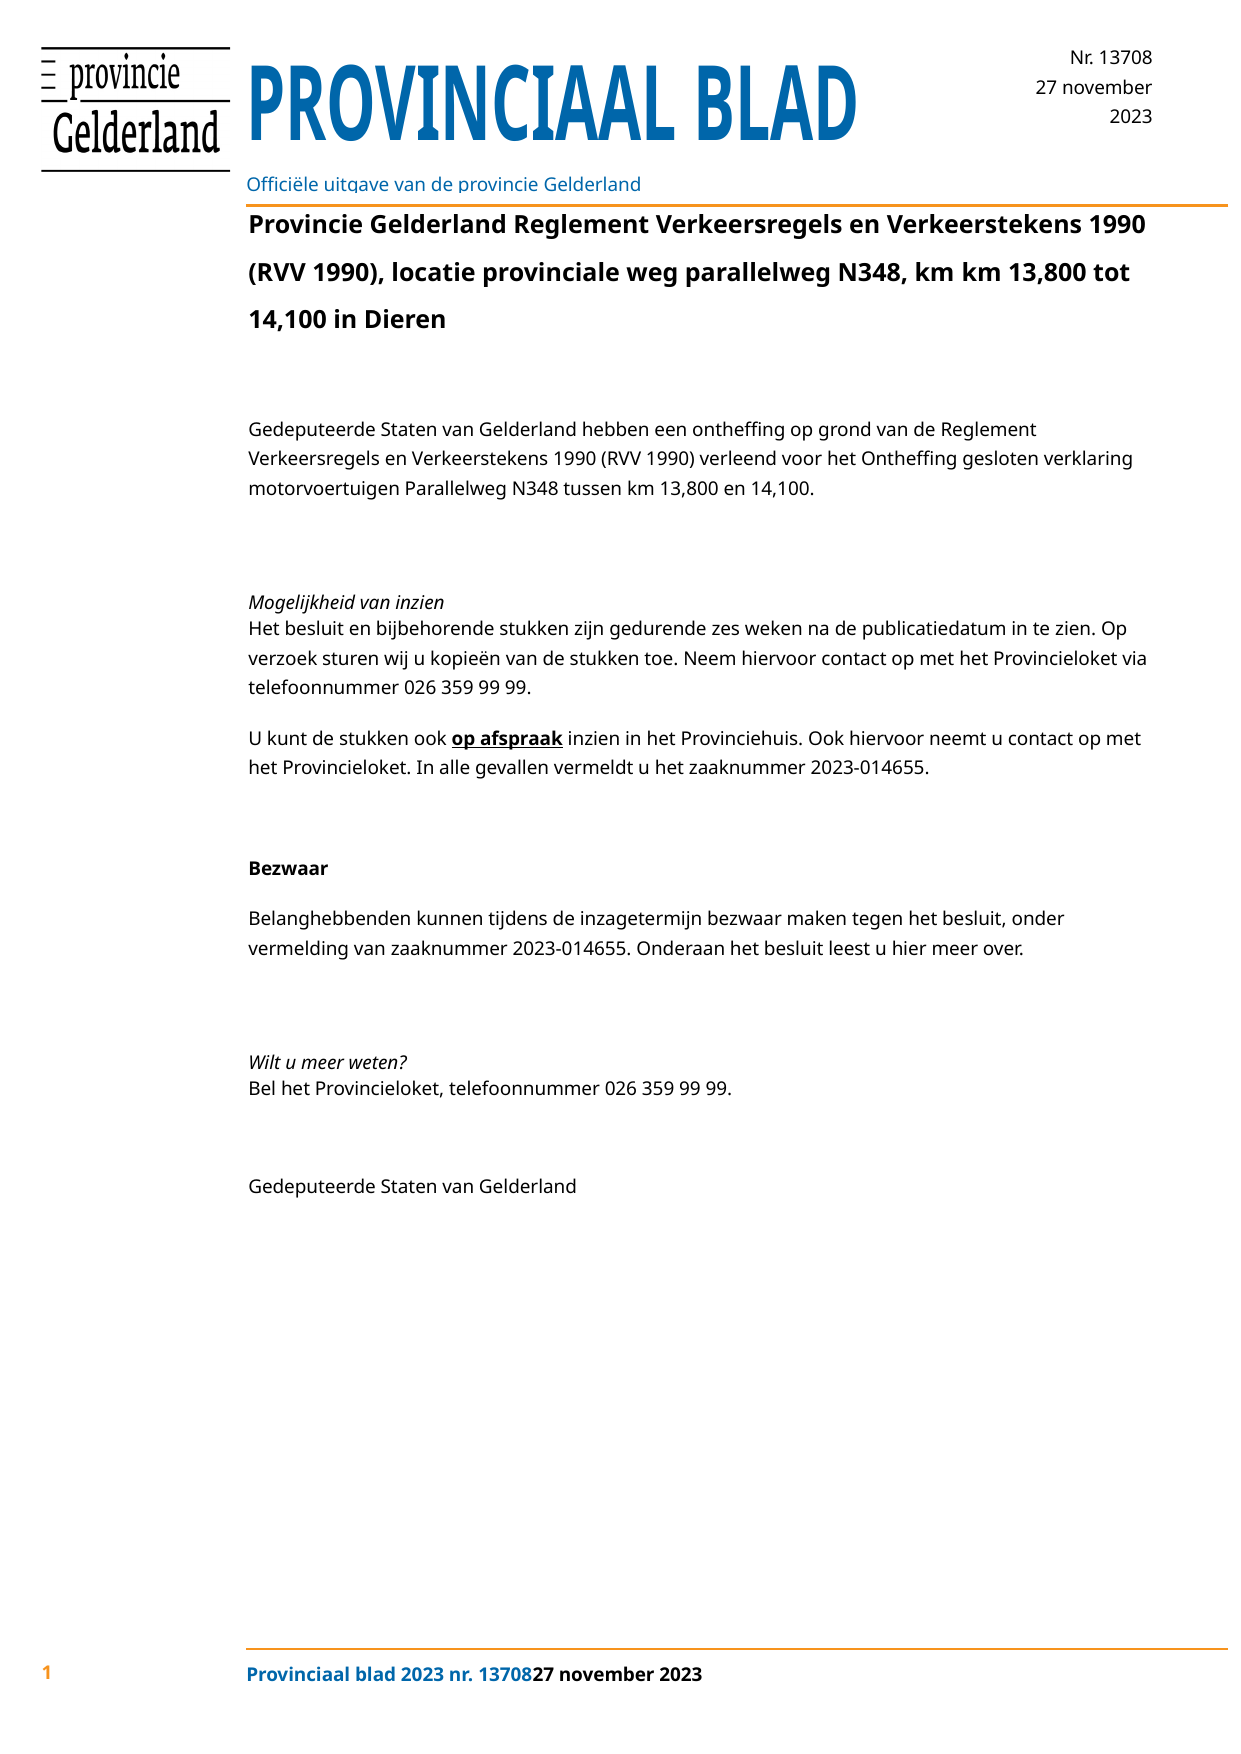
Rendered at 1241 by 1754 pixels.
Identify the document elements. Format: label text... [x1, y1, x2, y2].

text Wilt u meer weten? [248, 1049, 1152, 1075]
text Het besluit en bijbehorende stukken zijn gedurende zes weken na de publicatiedatum in te zien. Op verzoek sturen wij u kopieën van de stukken toe. Neem hiervoor contact op met het Provincieloket via telefoonnummer 026 359 99 99. [248, 615, 1152, 700]
text Gedeputeerde Staten van Gelderland [248, 1173, 1152, 1199]
picture [41, 47, 231, 172]
text U kunt de stukken ook op afspraak inzien in het Provinciehuis. Ook hiervoor neemt u contact op met het Provincieloket. In alle gevallen vermeldt u het zaaknummer 2023-014655. [248, 725, 1152, 780]
text Gedeputeerde Staten van Gelderland hebben een ontheffing op grond van de Reglement Verkeersregels en Verkeerstekens 1990 (RVV 1990) verleend voor het Ontheffing gesloten verklaring motorvoertuigen Parallelweg N348 tussen km 13,800 en 14,100. [248, 416, 1152, 501]
text Provincie Gelderland Reglement Verkeersregels en Verkeerstekens 1990 (RVV 1990), locatie provinciale weg parallelweg N348, km km 13,800 tot 14,100 in Dieren [248, 207, 1152, 336]
text Bel het Provincieloket, telefoonnummer 026 359 99 99. [248, 1075, 1152, 1101]
text Belanghebbenden kunnen tijdens de inzagetermijn bezwaar maken tegen het besluit, onder vermelding van zaaknummer 2023-014655. Onderaan het besluit leest u hier meer over. [248, 906, 1152, 961]
text Mogelijkheid van inzien [248, 589, 1152, 615]
text Bezwaar [248, 855, 1152, 881]
